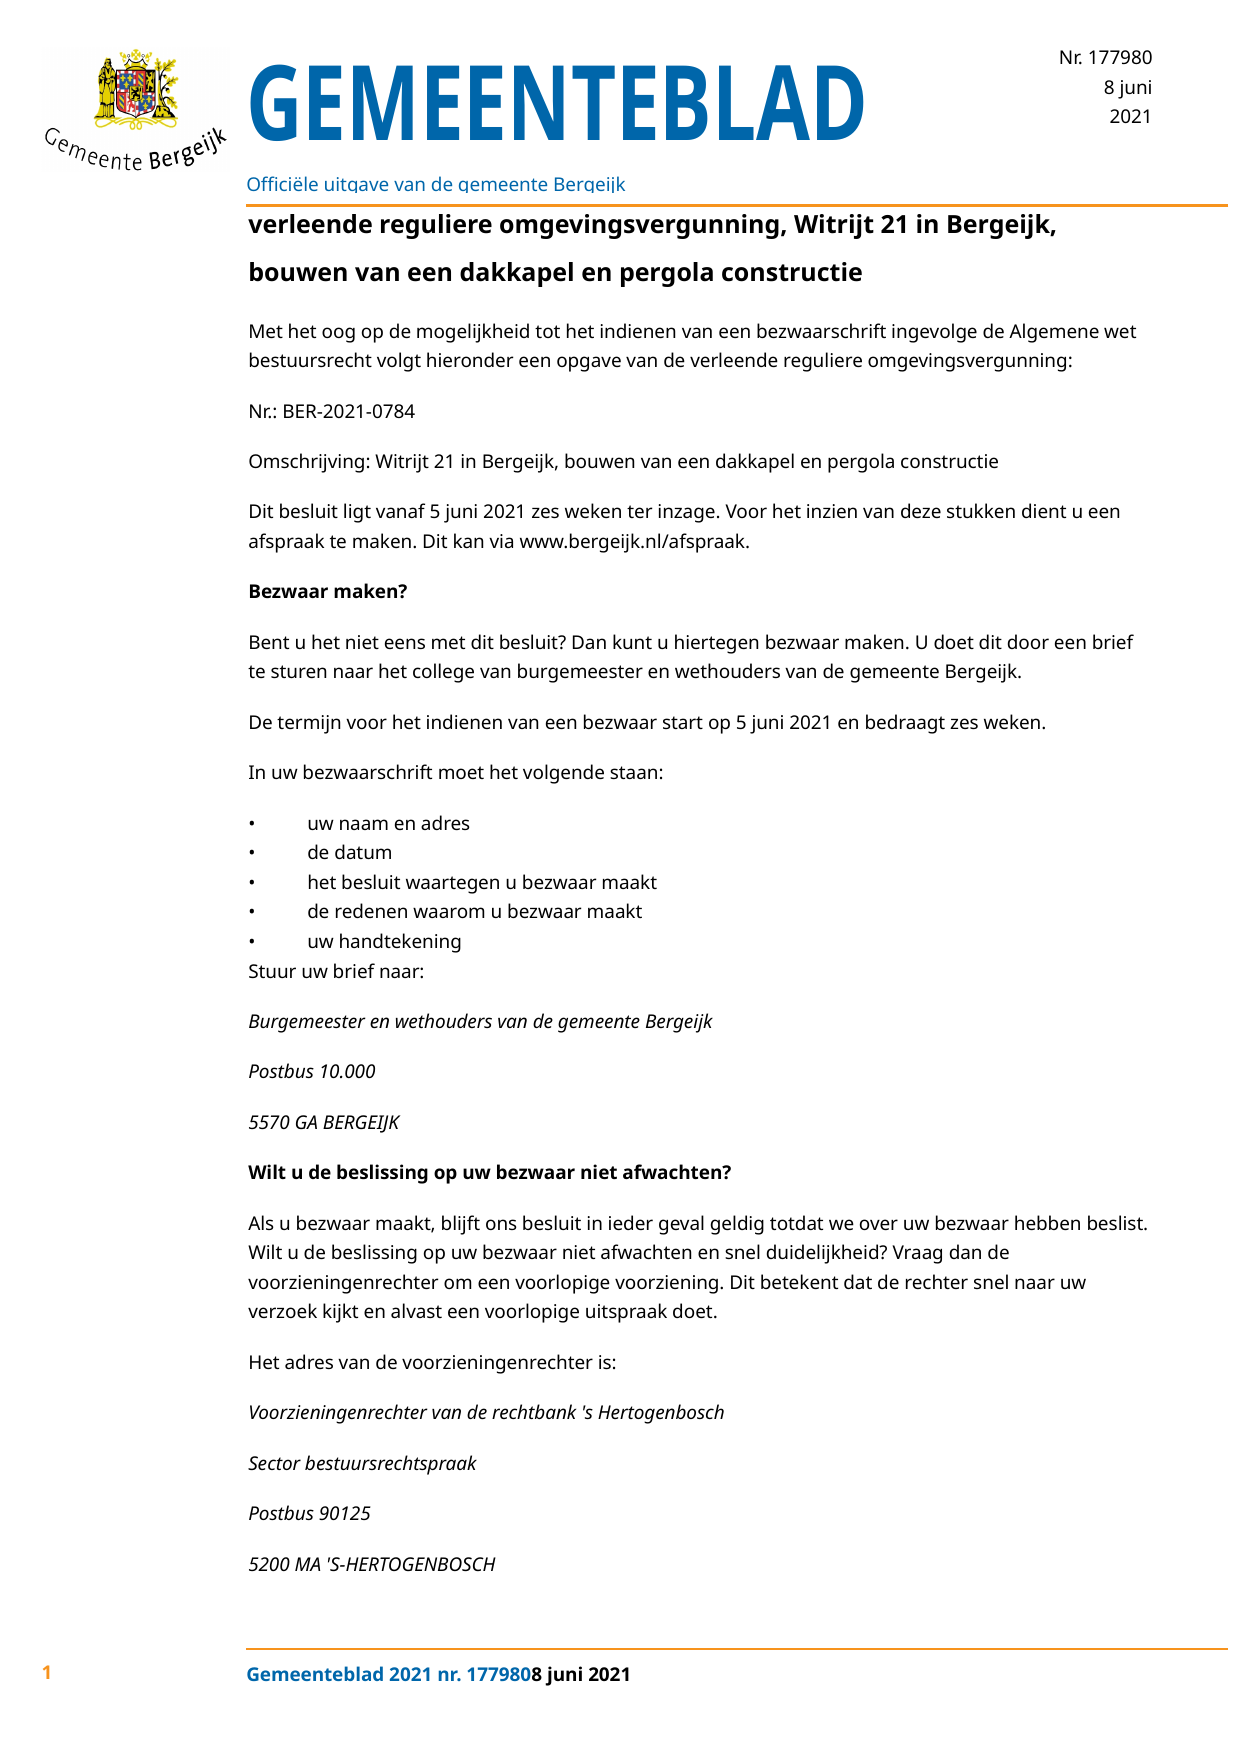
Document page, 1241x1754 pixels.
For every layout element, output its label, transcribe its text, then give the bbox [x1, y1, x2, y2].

picture [41, 47, 231, 172]
text In uw bezwaarschrift moet het volgende staan: [248, 759, 1152, 785]
text Het adres van de voorzieningenrechter is: [248, 1349, 1152, 1375]
text verleende reguliere omgevingsvergunning, Witrijt 21 in Bergeijk, bouwen van een dakkapel en pergola constructie [248, 207, 1152, 288]
text Nr.: BER-2021-0784 [248, 398, 1152, 424]
text 5200 MA 'S-HERTOGENBOSCH [248, 1551, 1152, 1577]
list de datum [248, 839, 1152, 865]
text Postbus 10.000 [248, 1059, 1152, 1084]
text Omschrijving: Witrijt 21 in Bergeijk, bouwen van een dakkapel en pergola constructie [248, 448, 1152, 474]
text Wilt u de beslissing op uw bezwaar niet afwachten? [248, 1159, 1152, 1185]
text Burgemeester en wethouders van de gemeente Bergeijk [248, 1008, 1152, 1034]
text De termijn voor het indienen van een bezwaar start op 5 juni 2021 en bedraagt zes weken. [248, 709, 1152, 735]
text Met het oog op de mogelijkheid tot het indienen van een bezwaarschrift ingevolge de Algemene wet bestuursrecht volgt hieronder een opgave van de verleende reguliere omgevingsvergunning: [248, 318, 1152, 373]
list uw handtekening [248, 928, 1152, 954]
text Als u bezwaar maakt, blijft ons besluit in ieder geval geldig totdat we over uw bezwaar hebben beslist. Wilt u de beslissing op uw bezwaar niet afwachten en snel duidelijkheid? Vraag dan de voorzieningenrechter om een voorlopige voorziening. Dit betekent dat de rechter snel naar uw verzoek kijkt en alvast een voorlopige uitspraak doet. [248, 1210, 1152, 1324]
list de redenen waarom u bezwaar maakt [248, 899, 1152, 924]
text 5570 GA BERGEIJK [248, 1109, 1152, 1135]
text Bent u het niet eens met dit besluit? Dan kunt u hiertegen bezwaar maken. U doet dit door een brief te sturen naar het college van burgemeester en wethouders van de gemeente Bergeijk. [248, 629, 1152, 684]
text Postbus 90125 [248, 1500, 1152, 1526]
text Bezwaar maken? [248, 579, 1152, 604]
text Stuur uw brief naar: [248, 958, 1152, 984]
text Dit besluit ligt vanaf 5 juni 2021 zes weken ter inzage. Voor het inzien van deze stukken dient u een afspraak te maken. Dit kan via www.bergeijk.nl/afspraak. [248, 499, 1152, 554]
list het besluit waartegen u bezwaar maakt [248, 869, 1152, 895]
text Voorzieningenrechter van de rechtbank 's Hertogenbosch [248, 1399, 1152, 1425]
text Sector bestuursrechtspraak [248, 1450, 1152, 1476]
list uw naam en adres [248, 810, 1152, 836]
